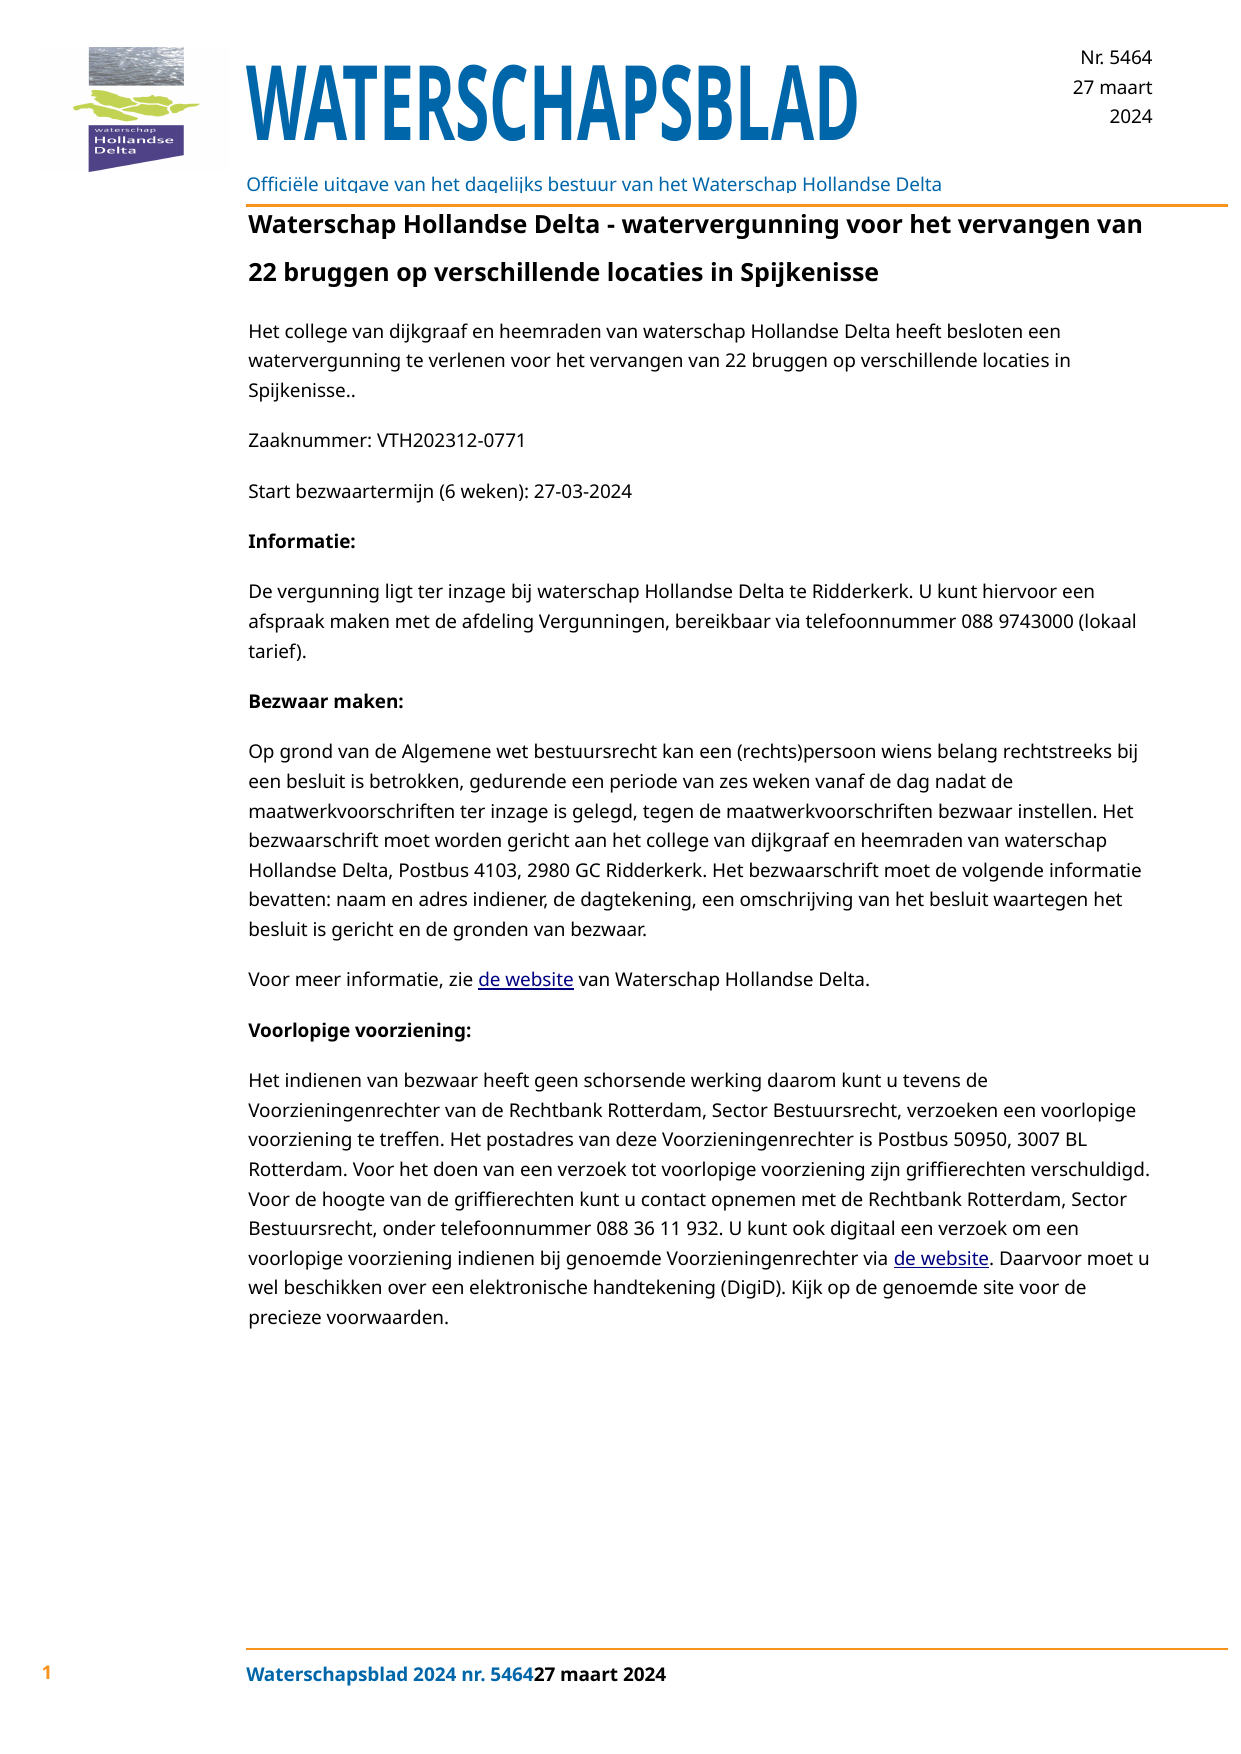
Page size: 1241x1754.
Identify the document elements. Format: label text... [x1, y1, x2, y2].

text De vergunning ligt ter inzage bij waterschap Hollandse Delta te Ridderkerk. U kunt hiervoor een afspraak maken met de afdeling Vergunningen, bereikbaar via telefoonnummer 088 9743000 (lokaal tarief). [248, 579, 1152, 664]
text Bezwaar maken: [248, 688, 1152, 714]
text Op grond van de Algemene wet bestuursrecht kan een (rechts)persoon wiens belang rechtstreeks bij een besluit is betrokken, gedurende een periode van zes weken vanaf de dag nadat de maatwerkvoorschriften ter inzage is gelegd, tegen de maatwerkvoorschriften bezwaar instellen. Het bezwaarschrift moet worden gericht aan het college van dijkgraaf en heemraden van waterschap Hollandse Delta, Postbus 4103, 2980 GC Ridderkerk. Het bezwaarschrift moet de volgende informatie bevatten: naam en adres indiener, de dagtekening, een omschrijving van het besluit waartegen het besluit is gericht en de gronden van bezwaar. [248, 739, 1152, 942]
picture [41, 47, 231, 172]
text Voorlopige voorziening: [248, 1017, 1152, 1043]
text Het college van dijkgraaf en heemraden van waterschap Hollandse Delta heeft besloten een watervergunning te verlenen voor het vervangen van 22 bruggen op verschillende locaties in Spijkenisse.. [248, 318, 1152, 403]
text Zaaknummer: VTH202312-0771 [248, 427, 1152, 453]
text Het indienen van bezwaar heeft geen schorsende werking daarom kunt u tevens de Voorzieningenrechter van de Rechtbank Rotterdam, Sector Bestuursrecht, verzoeken een voorlopige voorziening te treffen. Het postadres van deze Voorzieningenrechter is Postbus 50950, 3007 BL Rotterdam. Voor het doen van een verzoek tot voorlopige voorziening zijn griffierechten verschuldigd. Voor de hoogte van de griffierechten kunt u contact opnemen met de Rechtbank Rotterdam, Sector Bestuursrecht, onder telefoonnummer 088 36 11 932. U kunt ook digitaal een verzoek om een voorlopige voorziening indienen bij genoemde Voorzieningenrechter via de website. Daarvoor moet u wel beschikken over een elektronische handtekening (DigiD). Kijk op de genoemde site voor de precieze voorwaarden. [248, 1067, 1152, 1330]
text Start bezwaartermijn (6 weken): 27-03-2024 [248, 478, 1152, 504]
text Informatie: [248, 528, 1152, 554]
text Waterschap Hollandse Delta - watervergunning voor het vervangen van 22 bruggen op verschillende locaties in Spijkenisse [248, 207, 1152, 288]
text Voor meer informatie, zie de website van Waterschap Hollandse Delta. [248, 967, 1152, 992]
